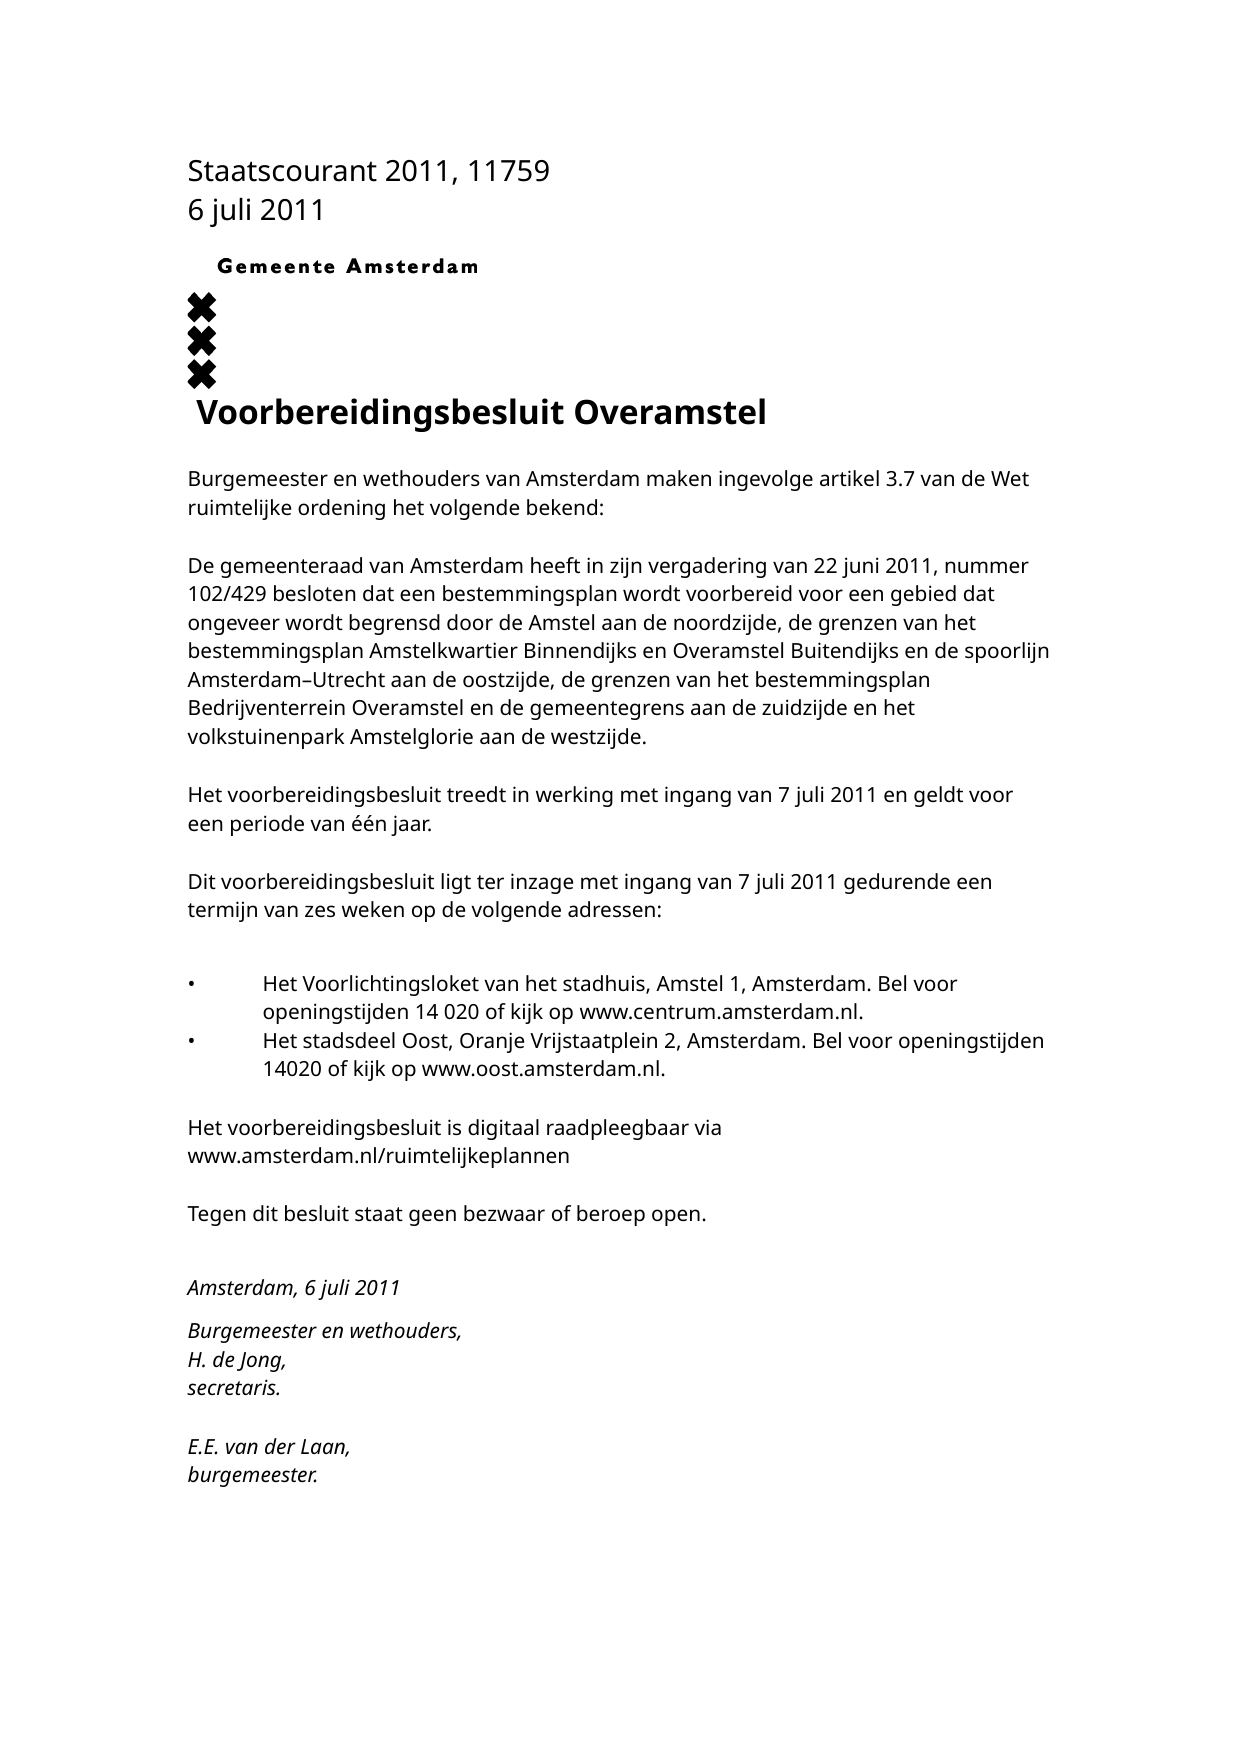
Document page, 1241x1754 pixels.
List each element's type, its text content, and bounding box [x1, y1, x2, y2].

list Het Voorlichtingsloket van het stadhuis, Amstel 1, Amsterdam. Bel voor openingstijden 14 020 of kijk op www.centrum.amsterdam.nl. [187, 969, 1053, 1026]
text Staatscourant 2011, 11759 [187, 150, 1053, 190]
list Het stadsdeel Oost, Oranje Vrijstaatplein 2, Amsterdam. Bel voor openingstijden 14020 of kijk op www.oost.amsterdam.nl. [187, 1026, 1053, 1083]
text secretaris. [187, 1373, 1053, 1402]
text Het voorbereidingsbesluit is digitaal raadpleegbaar via www.amsterdam.nl/ruimtelijkeplannen [187, 1113, 1053, 1169]
text 6 juli 2011 [187, 190, 1053, 229]
text H. de Jong, [187, 1345, 1053, 1373]
text De gemeenteraad van Amsterdam heeft in zijn vergadering van 22 juni 2011, nummer 102/429 besloten dat een bestemmingsplan wordt voorbereid voor een gebied dat ongeveer wordt begrensd door de Amstel aan de noordzijde, de grenzen van het bestemmingsplan Amstelkwartier Binnendijks en Overamstel Buitendijks en de spoorlijn Amsterdam–Utrecht aan de oostzijde, de grenzen van het bestemmingsplan Bedrijventerrein Overamstel en de gemeentegrens aan de zuidzijde en het volkstuinenpark Amstelglorie aan de westzijde. [187, 551, 1053, 750]
subtitle Voorbereidingsbesluit Overamstel [187, 271, 1053, 434]
picture [187, 258, 477, 389]
text burgemeester. [187, 1460, 1053, 1489]
text E.E. van der Laan, [187, 1432, 1053, 1460]
text Dit voorbereidingsbesluit ligt ter inzage met ingang van 7 juli 2011 gedurende een termijn van zes weken op de volgende adressen: [187, 867, 1053, 924]
text Amsterdam, 6 juli 2011 [187, 1273, 1053, 1301]
text Burgemeester en wethouders van Amsterdam maken ingevolge artikel 3.7 van de Wet ruimtelijke ordening het volgende bekend: [187, 464, 1053, 521]
text Het voorbereidingsbesluit treedt in werking met ingang van 7 juli 2011 en geldt voor een periode van één jaar. [187, 780, 1053, 837]
text Tegen dit besluit staat geen bezwaar of beroep open. [187, 1199, 1053, 1228]
text Burgemeester en wethouders, [187, 1316, 1053, 1345]
